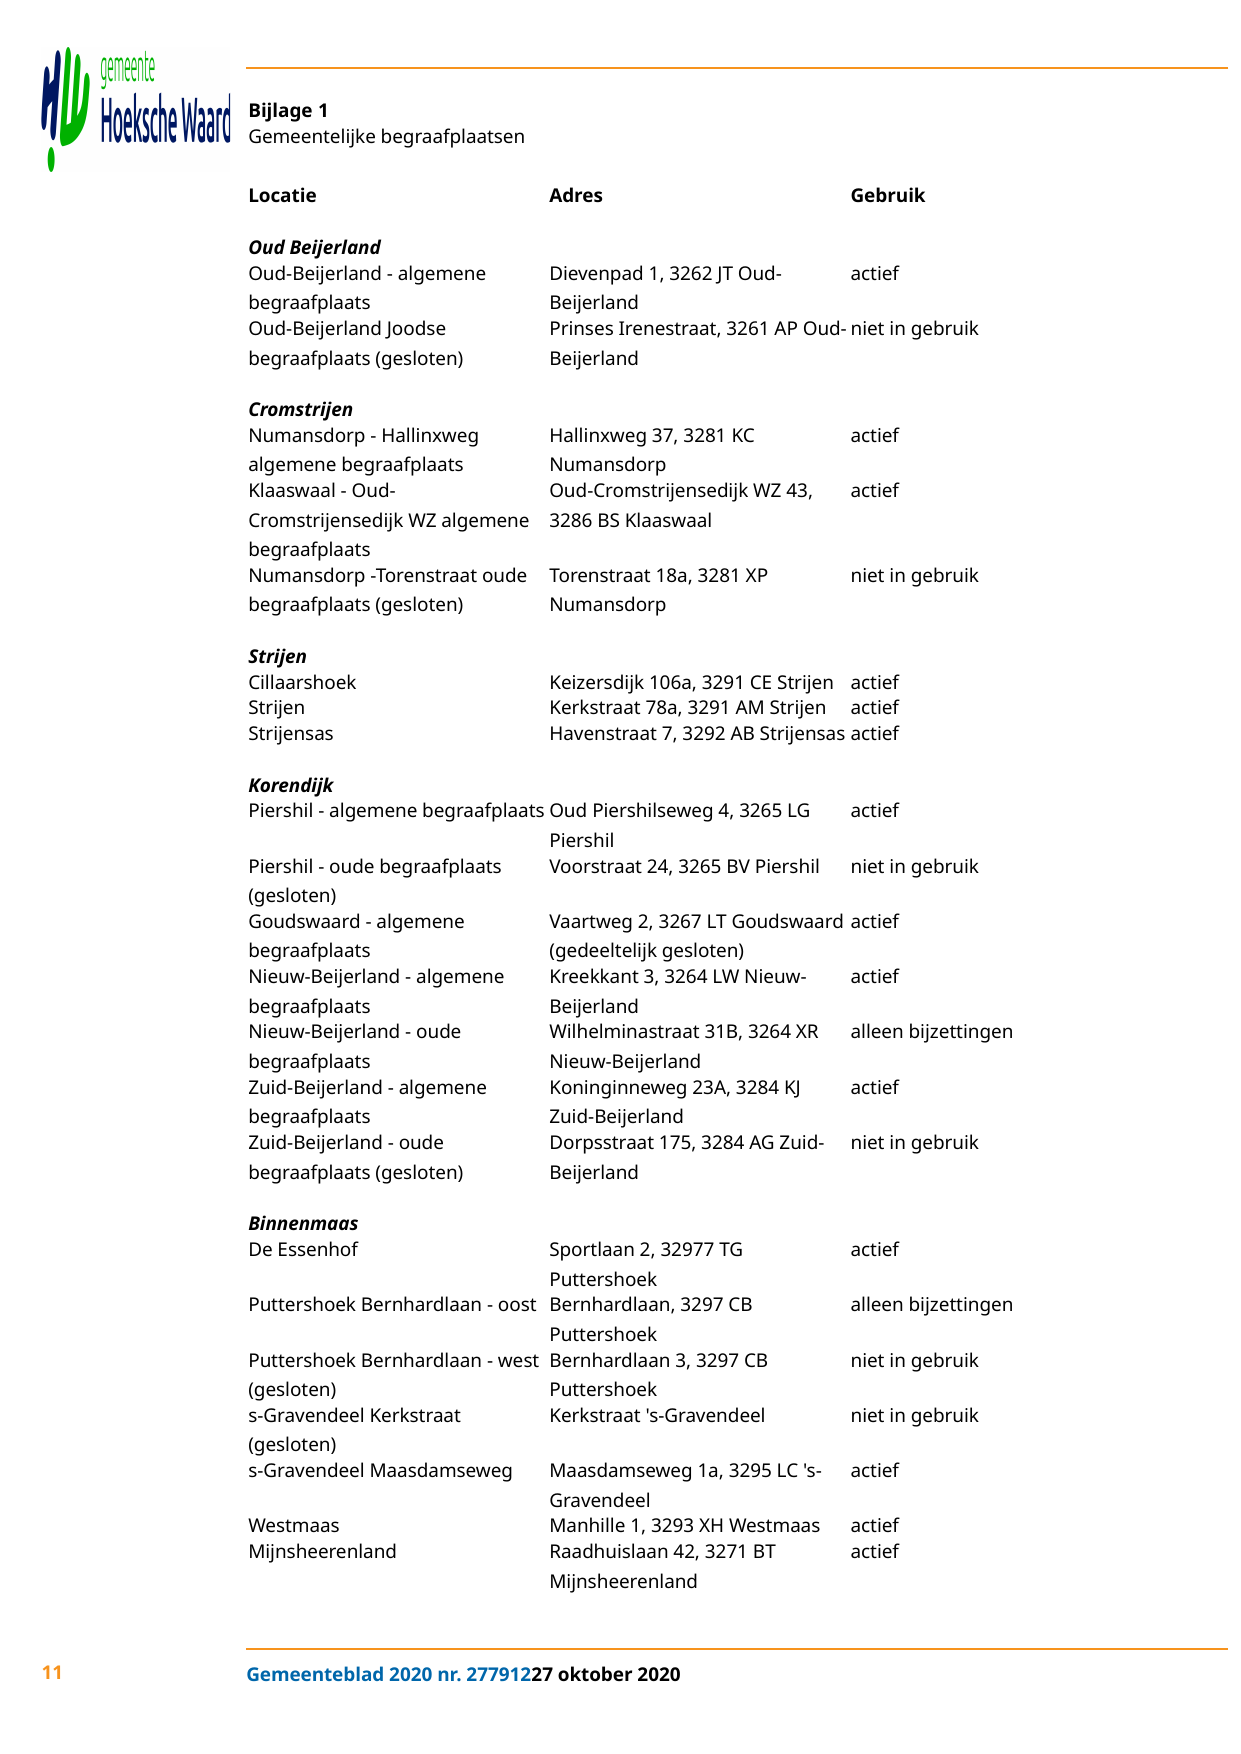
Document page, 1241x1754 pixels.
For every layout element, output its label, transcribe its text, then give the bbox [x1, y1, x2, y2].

table_cell Cromstrijen [248, 396, 549, 422]
table_cell actief [850, 1458, 1152, 1513]
table_cell [549, 618, 850, 643]
table_cell Voorstraat 24, 3265 BV Piershil [549, 853, 850, 908]
table_cell [850, 370, 1152, 396]
table_cell Keizersdijk 106a, 3291 CE Strijen [549, 669, 850, 694]
table_cell [549, 370, 850, 396]
table_cell s-Gravendeel Kerkstraat (gesloten) [248, 1402, 549, 1457]
table_cell [850, 396, 1152, 422]
table_cell Korendijk [248, 772, 549, 797]
table_cell [850, 1210, 1152, 1236]
table_cell [549, 1185, 850, 1210]
table_cell Westmaas [248, 1513, 549, 1538]
table_header Locatie [248, 183, 549, 208]
table_cell [850, 643, 1152, 669]
table_cell Havenstraat 7, 3292 AB Strijensas [549, 720, 850, 746]
table_cell Dievenpad 1, 3262 JT Oud-Beijerland [549, 260, 850, 315]
table_cell Numansdorp -Torenstraat oude begraafplaats (gesloten) [248, 562, 549, 617]
table_cell actief [850, 1074, 1152, 1129]
table_cell [248, 746, 549, 772]
table_cell Mijnsheerenland [248, 1539, 549, 1594]
table_header Adres [549, 183, 850, 208]
table_cell [850, 1185, 1152, 1210]
table_cell actief [850, 964, 1152, 1019]
text Bijlage 1 [248, 95, 1152, 123]
table_cell Kerkstraat 78a, 3291 AM Strijen [549, 695, 850, 720]
table_cell [549, 208, 850, 234]
table_cell Koninginneweg 23A, 3284 KJ Zuid-Beijerland [549, 1074, 850, 1129]
picture [41, 47, 231, 172]
table_cell Puttershoek Bernhardlaan - west (gesloten) [248, 1347, 549, 1402]
table_cell Torenstraat 18a, 3281 XP Numansdorp [549, 562, 850, 617]
table_cell [248, 618, 549, 643]
table_cell Kreekkant 3, 3264 LW Nieuw-Beijerland [549, 964, 850, 1019]
table_cell Zuid-Beijerland - algemene begraafplaats [248, 1074, 549, 1129]
table_cell Strijensas [248, 720, 549, 746]
table_cell [549, 234, 850, 260]
table_cell Wilhelminastraat 31B, 3264 XR Nieuw-Beijerland [549, 1019, 850, 1074]
table_cell [549, 643, 850, 669]
table_cell Kerkstraat 's-Gravendeel [549, 1402, 850, 1457]
table_cell Oud-Cromstrijensedijk WZ 43, 3286 BS Klaaswaal [549, 477, 850, 562]
table_cell niet in gebruik [850, 853, 1152, 908]
table_cell Binnenmaas [248, 1210, 549, 1236]
table_cell actief [850, 477, 1152, 562]
table_cell [549, 1210, 850, 1236]
table_cell De Essenhof [248, 1236, 549, 1291]
table_cell [549, 772, 850, 797]
table_header Gebruik [850, 183, 1152, 208]
table_cell Oud-Beijerland - algemene begraafplaats [248, 260, 549, 315]
table_cell Oud-Beijerland Joodse begraafplaats (gesloten) [248, 315, 549, 370]
text Gemeentelijke begraafplaatsen [248, 123, 1152, 149]
table_cell Nieuw-Beijerland - algemene begraafplaats [248, 964, 549, 1019]
table_cell actief [850, 1236, 1152, 1291]
table_cell [850, 234, 1152, 260]
table_cell Zuid-Beijerland - oude begraafplaats (gesloten) [248, 1129, 549, 1185]
table_cell niet in gebruik [850, 1347, 1152, 1402]
table_cell [549, 396, 850, 422]
table_cell Sportlaan 2, 32977 TG Puttershoek [549, 1236, 850, 1291]
table_cell alleen bijzettingen [850, 1291, 1152, 1347]
table_cell actief [850, 422, 1152, 477]
table_cell Goudswaard - algemene begraafplaats [248, 908, 549, 963]
table_cell Maasdamseweg 1a, 3295 LC 's-Gravendeel [549, 1458, 850, 1513]
table_cell [850, 618, 1152, 643]
table_cell niet in gebruik [850, 562, 1152, 617]
table_cell s-Gravendeel Maasdamseweg [248, 1458, 549, 1513]
table_cell Klaaswaal - Oud-Cromstrijensedijk WZ algemene begraafplaats [248, 477, 549, 562]
table_cell actief [850, 695, 1152, 720]
table_cell Cillaarshoek [248, 669, 549, 694]
table_cell actief [850, 1513, 1152, 1538]
table_cell [850, 208, 1152, 234]
table_cell Nieuw-Beijerland - oude begraafplaats [248, 1019, 549, 1074]
table_cell actief [850, 908, 1152, 963]
table_cell Vaartweg 2, 3267 LT Goudswaard (gedeeltelijk gesloten) [549, 908, 850, 963]
table_cell Puttershoek Bernhardlaan - oost [248, 1291, 549, 1347]
table_cell niet in gebruik [850, 1402, 1152, 1457]
table_cell alleen bijzettingen [850, 1019, 1152, 1074]
table_cell [248, 208, 549, 234]
table_cell actief [850, 669, 1152, 694]
table_cell Manhille 1, 3293 XH Westmaas [549, 1513, 850, 1538]
table_cell Raadhuislaan 42, 3271 BT Mijnsheerenland [549, 1539, 850, 1594]
table_cell Hallinxweg 37, 3281 KC Numansdorp [549, 422, 850, 477]
table_cell Prinses Irenestraat, 3261 AP Oud-Beijerland [549, 315, 850, 370]
table_cell Strijen [248, 695, 549, 720]
table_cell actief [850, 798, 1152, 853]
table_cell [850, 746, 1152, 772]
table_cell niet in gebruik [850, 1129, 1152, 1185]
table_cell actief [850, 1539, 1152, 1594]
table_cell Numansdorp - Hallinxweg algemene begraafplaats [248, 422, 549, 477]
table_cell Strijen [248, 643, 549, 669]
table_cell Dorpsstraat 175, 3284 AG Zuid-Beijerland [549, 1129, 850, 1185]
table_cell actief [850, 720, 1152, 746]
table_cell Piershil - oude begraafplaats (gesloten) [248, 853, 549, 908]
table_cell [549, 746, 850, 772]
table_cell Piershil - algemene begraafplaats [248, 798, 549, 853]
table_cell [850, 772, 1152, 797]
table_cell actief [850, 260, 1152, 315]
table_cell Bernhardlaan, 3297 CB Puttershoek [549, 1291, 850, 1347]
table_cell Oud Piershilseweg 4, 3265 LG Piershil [549, 798, 850, 853]
table_cell [248, 370, 549, 396]
table_cell Oud Beijerland [248, 234, 549, 260]
table_cell [248, 1185, 549, 1210]
table_cell Bernhardlaan 3, 3297 CB Puttershoek [549, 1347, 850, 1402]
table_cell niet in gebruik [850, 315, 1152, 370]
